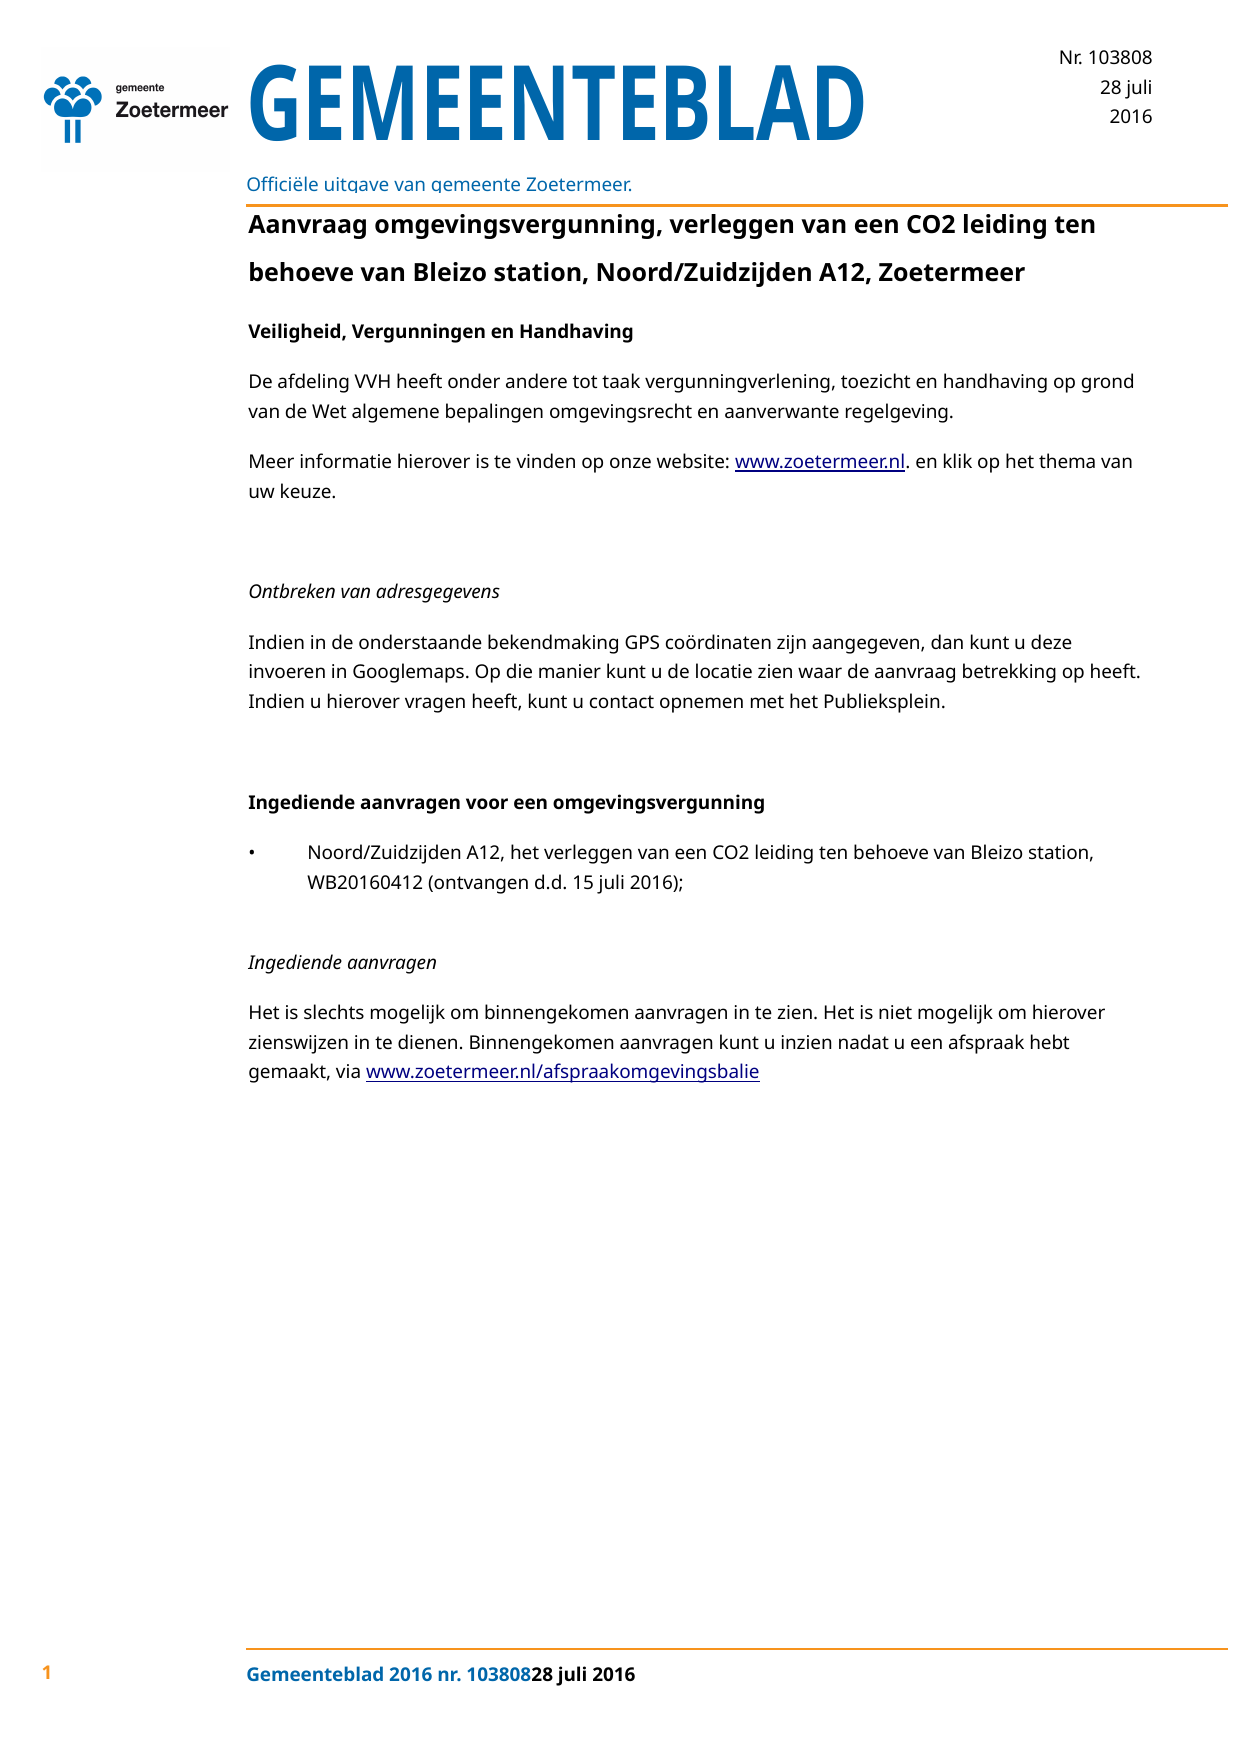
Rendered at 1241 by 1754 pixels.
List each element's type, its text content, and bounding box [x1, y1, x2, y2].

text Aanvraag omgevingsvergunning, verleggen van een CO2 leiding ten behoeve van Bleizo station, Noord/Zuidzijden A12, Zoetermeer [248, 207, 1152, 288]
list Noord/Zuidzijden A12, het verleggen van een CO2 leiding ten behoeve van Bleizo station, WB20160412 (ontvangen d.d. 15 juli 2016); [248, 839, 1152, 895]
text Het is slechts mogelijk om binnengekomen aanvragen in te zien. Het is niet mogelijk om hierover zienswijzen in te dienen. Binnengekomen aanvragen kunt u inzien nadat u een afspraak hebt gemaakt, via www.zoetermeer.nl/afspraakomgevingsbalie [248, 999, 1152, 1084]
picture [41, 47, 231, 172]
text Ingediende aanvragen [248, 949, 1152, 975]
text Veiligheid, Vergunningen en Handhaving [248, 318, 1152, 344]
text Ingediende aanvragen voor een omgevingsvergunning [248, 789, 1152, 815]
text De afdeling VVH heeft onder andere tot taak vergunningverlening, toezicht en handhaving op grond van de Wet algemene bepalingen omgevingsrecht en aanverwante regelgeving. [248, 368, 1152, 424]
text Ontbreken van adresgegevens [248, 579, 1152, 604]
text Meer informatie hierover is te vinden op onze website: www.zoetermeer.nl. en klik op het thema van uw keuze. [248, 448, 1152, 504]
text Indien in de onderstaande bekendmaking GPS coördinaten zijn aangegeven, dan kunt u deze invoeren in Googlemaps. Op die manier kunt u de locatie zien waar de aanvraag betrekking op heeft. Indien u hierover vragen heeft, kunt u contact opnemen met het Publieksplein. [248, 629, 1152, 714]
